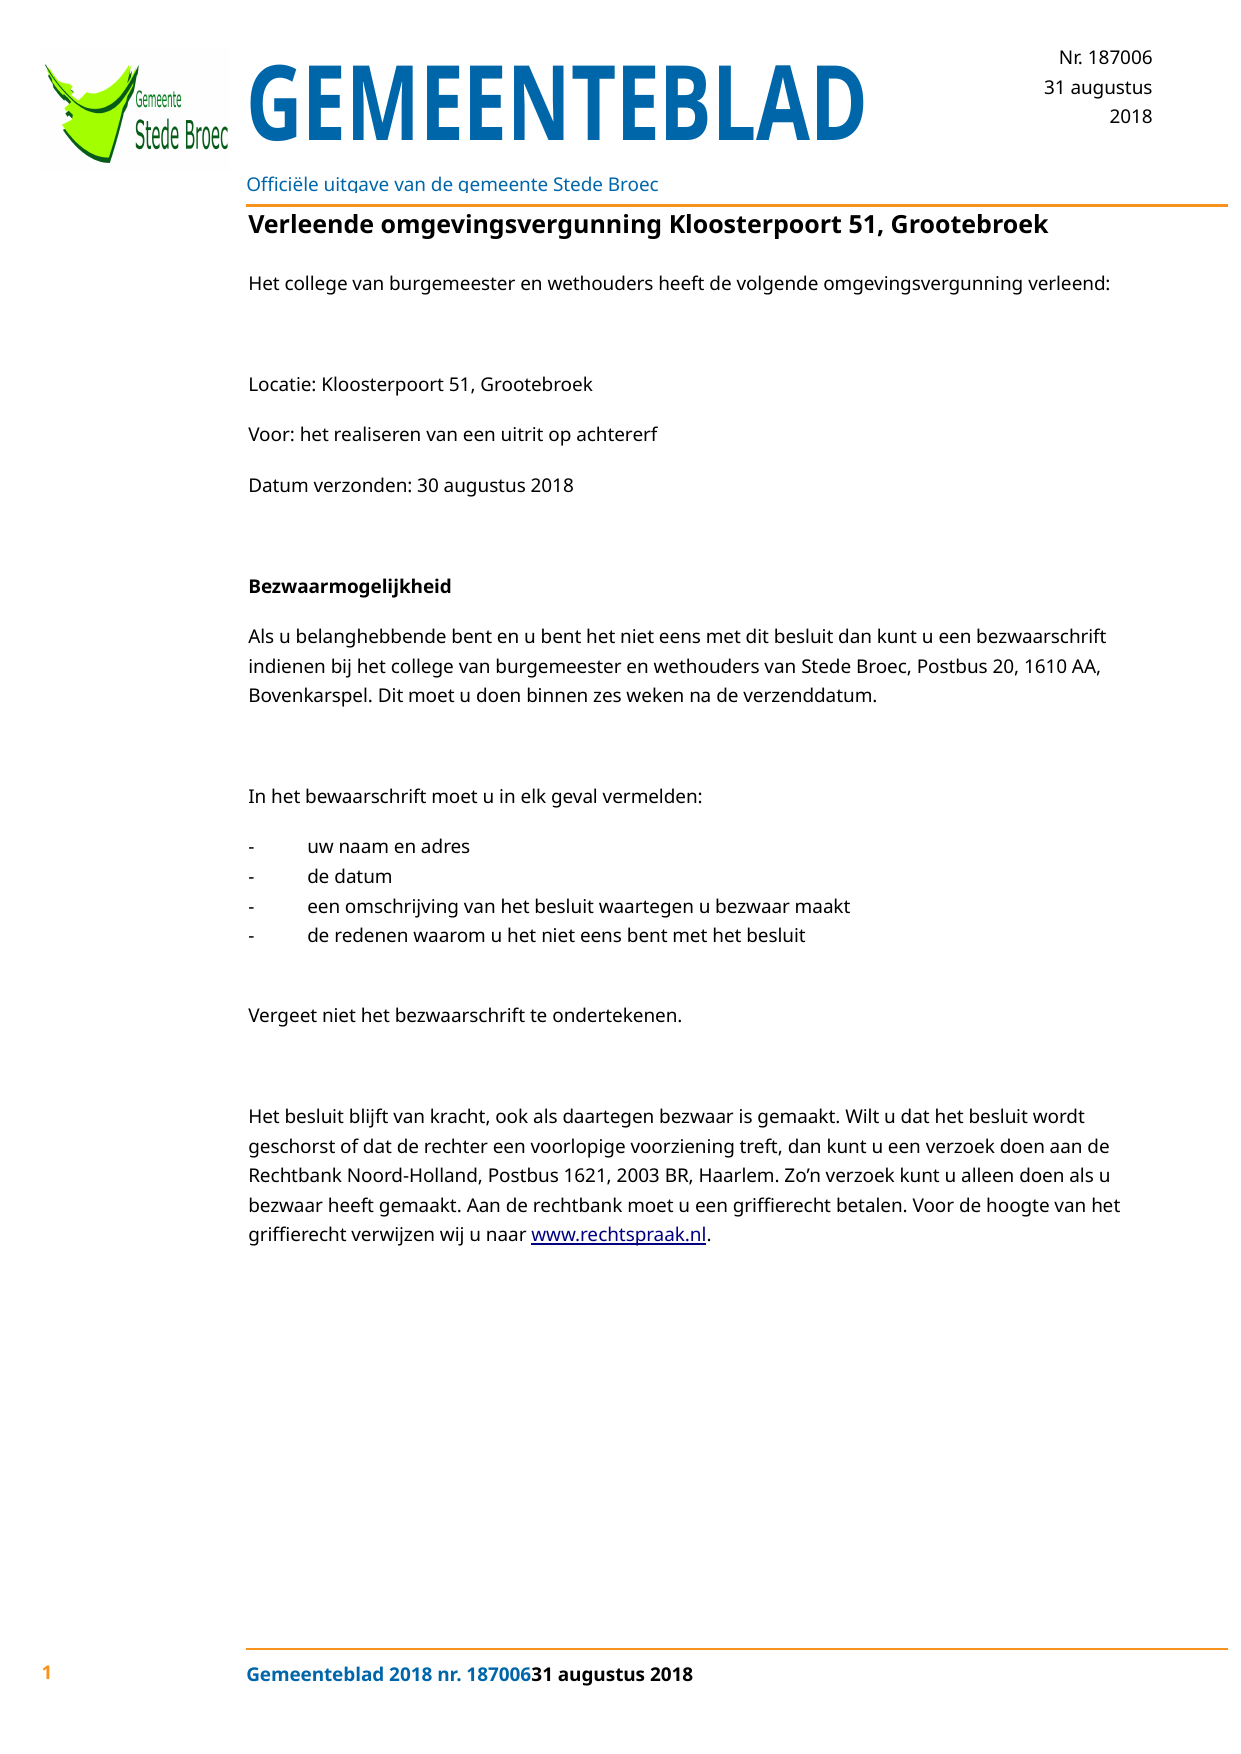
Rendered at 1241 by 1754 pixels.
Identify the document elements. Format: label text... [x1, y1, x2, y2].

list de redenen waarom u het niet eens bent met het besluit [248, 922, 1152, 948]
list uw naam en adres [248, 834, 1152, 859]
text Het besluit blijft van kracht, ook als daartegen bezwaar is gemaakt. Wilt u dat het besluit wordt geschorst of dat de rechter een voorlopige voorziening treft, dan kunt u een verzoek doen aan de Rechtbank Noord-Holland, Postbus 1621, 2003 BR, Haarlem. Zo’n verzoek kunt u alleen doen als u bezwaar heeft gemaakt. Aan de rechtbank moet u een griffierecht betalen. Voor de hoogte van het griffierecht verwijzen wij u naar www.rechtspraak.nl. [248, 1103, 1152, 1247]
list de datum [248, 863, 1152, 889]
text Locatie: Kloosterpoort 51, Grootebroek [248, 371, 1152, 397]
text Het college van burgemeester en wethouders heeft de volgende omgevingsvergunning verleend: [248, 270, 1152, 296]
text Datum verzonden: 30 augustus 2018 [248, 472, 1152, 498]
text Verleende omgevingsvergunning Kloosterpoort 51, Grootebroek [248, 207, 1152, 241]
text Vergeet niet het bezwaarschrift te ondertekenen. [248, 1002, 1152, 1028]
text Voor: het realiseren van een uitrit op achtererf [248, 422, 1152, 447]
picture [41, 47, 231, 172]
text In het bewaarschrift moet u in elk geval vermelden: [248, 783, 1152, 809]
text Bezwaarmogelijkheid [248, 573, 1152, 598]
text Als u belanghebbende bent en u bent het niet eens met dit besluit dan kunt u een bezwaarschrift indienen bij het college van burgemeester en wethouders van Stede Broec, Postbus 20, 1610 AA, Bovenkarspel. Dit moet u doen binnen zes weken na de verzenddatum. [248, 623, 1152, 708]
list een omschrijving van het besluit waartegen u bezwaar maakt [248, 893, 1152, 918]
